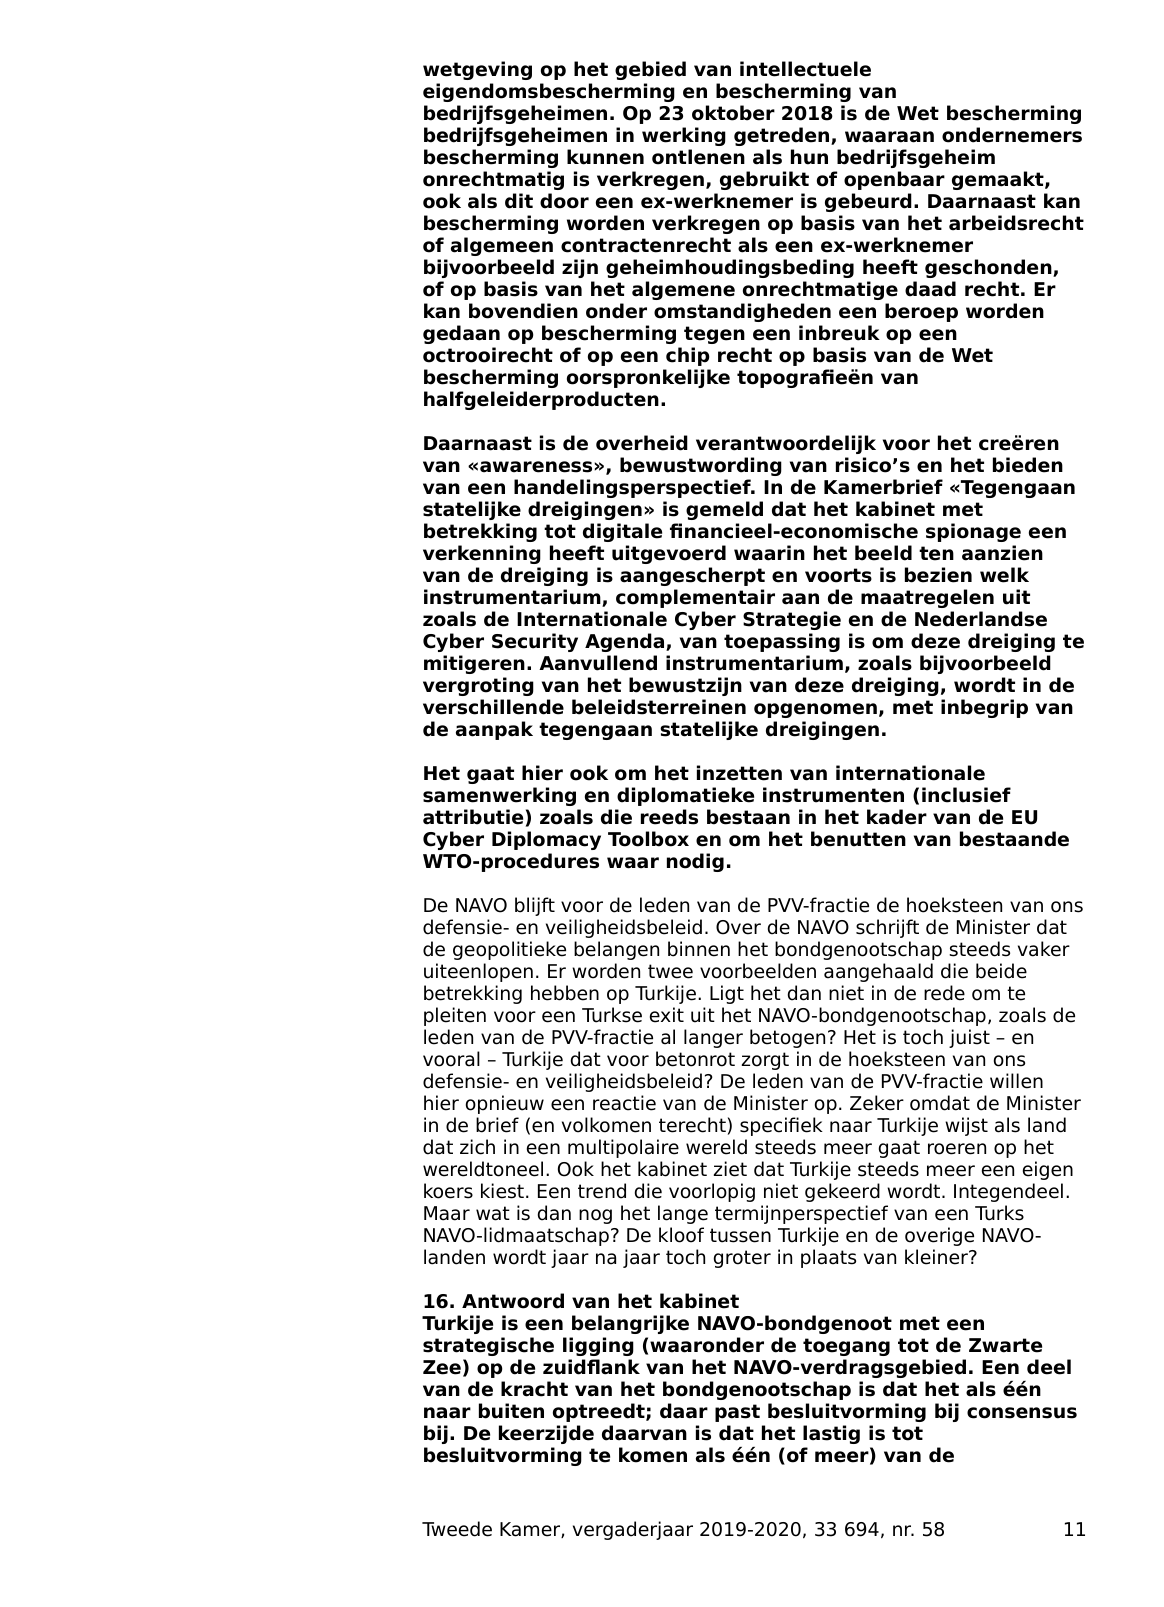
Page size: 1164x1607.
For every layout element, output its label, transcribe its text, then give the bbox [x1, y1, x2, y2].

text De NAVO blijft voor de leden van de PVV-fractie de hoeksteen van ons defensie- en veiligheidsbeleid. Over de NAVO schrijft de Minister dat de geopolitieke belangen binnen het bondgenootschap steeds vaker uiteenlopen. Er worden twee voorbeelden aangehaald die beide betrekking hebben op Turkije. Ligt het dan niet in de rede om te pleiten voor een Turkse exit uit het NAVO-bondgenootschap, zoals de leden van de PVV-fractie al langer betogen? Het is toch juist – en vooral – Turkije dat voor betonrot zorgt in de hoeksteen van ons defensie- en veiligheidsbeleid? De leden van de PVV-fractie willen hier opnieuw een reactie van de Minister op. Zeker omdat de Minister in de brief (en volkomen terecht) specifiek naar Turkije wijst als land dat zich in een multipolaire wereld steeds meer gaat roeren op het wereldtoneel. Ook het kabinet ziet dat Turkije steeds meer een eigen koers kiest. Een trend die voorlopig niet gekeerd wordt. Integendeel. Maar wat is dan nog het lange termijnperspectief van een Turks NAVO-lidmaatschap? De kloof tussen Turkije en de overige NAVO-landen wordt jaar na jaar toch groter in plaats van kleiner? [422, 895, 1087, 1268]
text Daarnaast is de overheid verantwoordelijk voor het creëren van «awareness», bewustwording van risico’s en het bieden van een handelingsperspectief. In de Kamerbrief «Tegengaan statelijke dreigingen» is gemeld dat het kabinet met betrekking tot digitale financieel-economische spionage een verkenning heeft uitgevoerd waarin het beeld ten aanzien van de dreiging is aangescherpt en voorts is bezien welk instrumentarium, complementair aan de maatregelen uit zoals de Internationale Cyber Strategie en de Nederlandse Cyber Security Agenda, van toepassing is om deze dreiging te mitigeren. Aanvullend instrumentarium, zoals bijvoorbeeld vergroting van het bewustzijn van deze dreiging, wordt in de verschillende beleidsterreinen opgenomen, met inbegrip van de aanpak tegengaan statelijke dreigingen. [422, 433, 1087, 741]
text 16. Antwoord van het kabinet [422, 1291, 1087, 1313]
text Het gaat hier ook om het inzetten van internationale samenwerking en diplomatieke instrumenten (inclusief attributie) zoals die reeds bestaan in het kader van de EU Cyber Diplomacy Toolbox en om het benutten van bestaande WTO-procedures waar nodig. [422, 763, 1087, 873]
text wetgeving op het gebied van intellectuele eigendomsbescherming en bescherming van bedrijfsgeheimen. Op 23 oktober 2018 is de Wet bescherming bedrijfsgeheimen in werking getreden, waaraan ondernemers bescherming kunnen ontlenen als hun bedrijfsgeheim onrechtmatig is verkregen, gebruikt of openbaar gemaakt, ook als dit door een ex-werknemer is gebeurd. Daarnaast kan bescherming worden verkregen op basis van het arbeidsrecht of algemeen contractenrecht als een ex-werknemer bijvoorbeeld zijn geheimhoudingsbeding heeft geschonden, of op basis van het algemene onrechtmatige daad recht. Er kan bovendien onder omstandigheden een beroep worden gedaan op bescherming tegen een inbreuk op een octrooirecht of op een chip recht op basis van de Wet bescherming oorspronkelijke topografieën van halfgeleiderproducten. [422, 59, 1087, 411]
text Turkije is een belangrijke NAVO-bondgenoot met een strategische ligging (waaronder de toegang tot de Zwarte Zee) op de zuidflank van het NAVO-verdragsgebied. Een deel van de kracht van het bondgenootschap is dat het als één naar buiten optreedt; daar past besluitvorming bij consensus bij. De keerzijde daarvan is dat het lastig is tot besluitvorming te komen als één (of meer) van de [422, 1313, 1087, 1467]
